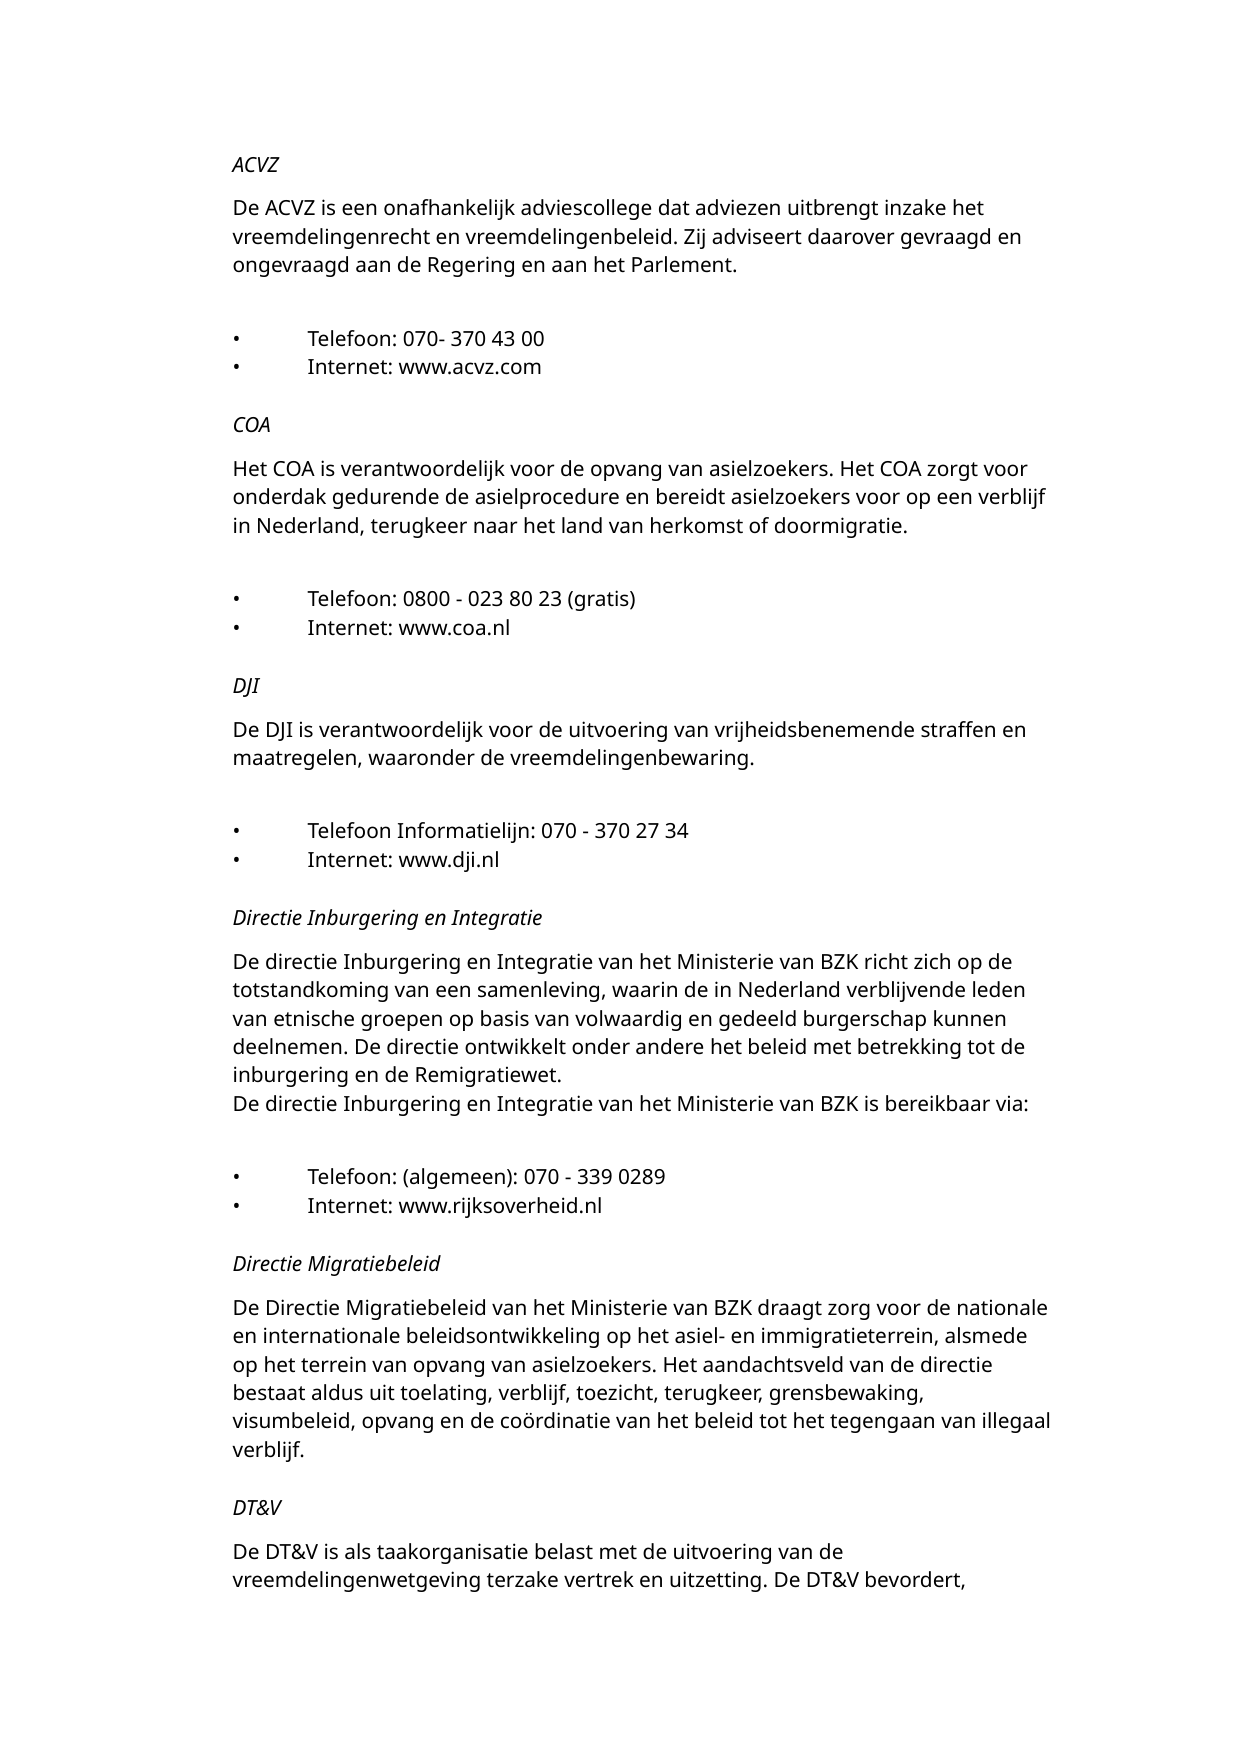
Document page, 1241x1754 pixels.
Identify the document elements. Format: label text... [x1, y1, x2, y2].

list Telefoon Informatielijn: 070 - 370 27 34 [232, 817, 1053, 845]
list Internet: www.rijksoverheid.nl [232, 1191, 1053, 1219]
text Het COA is verantwoordelijk voor de opvang van asielzoekers. Het COA zorgt voor onderdak gedurende de asielprocedure en bereidt asielzoekers voor op een verblijf in Nederland, terugkeer naar het land van herkomst of doormigratie. [232, 454, 1053, 539]
list Internet: www.acvz.com [232, 352, 1053, 381]
text De directie Inburgering en Integratie van het Ministerie van BZK richt zich op de totstandkoming van een samenleving, waarin de in Nederland verblijvende leden van etnische groepen op basis van volwaardig en gedeeld burgerschap kunnen deelnemen. De directie ontwikkelt onder andere het beleid met betrekking tot de inburgering en de Remigratiewet. [232, 947, 1053, 1089]
text DT&V [232, 1493, 1053, 1522]
list Telefoon: 0800 - 023 80 23 (gratis) [232, 584, 1053, 613]
list Telefoon: 070- 370 43 00 [232, 324, 1053, 352]
text ACVZ [232, 150, 1053, 178]
text De Directie Migratiebeleid van het Ministerie van BZK draagt zorg voor de nationale en internationale beleidsontwikkeling op het asiel- en immigratieterrein, alsmede op het terrein van opvang van asielzoekers. Het aandachtsveld van de directie bestaat aldus uit toelating, verblijf, toezicht, terugkeer, grensbewaking, visumbeleid, opvang en de coördinatie van het beleid tot het tegengaan van illegaal verblijf. [232, 1293, 1053, 1463]
text De DT&V is als taakorganisatie belast met de uitvoering van de vreemdelingenwetgeving terzake vertrek en uitzetting. De DT&V bevordert, [232, 1537, 1053, 1594]
text De directie Inburgering en Integratie van het Ministerie van BZK is bereikbaar via: [232, 1089, 1053, 1117]
text De DJI is verantwoordelijk voor de uitvoering van vrijheidsbenemende straffen en maatregelen, waaronder de vreemdelingenbewaring. [232, 715, 1053, 772]
list Internet: www.coa.nl [232, 613, 1053, 641]
text Directie Migratiebeleid [232, 1249, 1053, 1278]
text COA [232, 411, 1053, 439]
text De ACVZ is een onafhankelijk adviescollege dat adviezen uitbrengt inzake het vreemdelingenrecht en vreemdelingenbeleid. Zij adviseert daarover gevraagd en ongevraagd aan de Regering en aan het Parlement. [232, 193, 1053, 279]
list Internet: www.dji.nl [232, 845, 1053, 873]
text Directie Inburgering en Integratie [232, 903, 1053, 932]
text DJI [232, 671, 1053, 700]
list Telefoon: (algemeen): 070 - 339 0289 [232, 1162, 1053, 1191]
